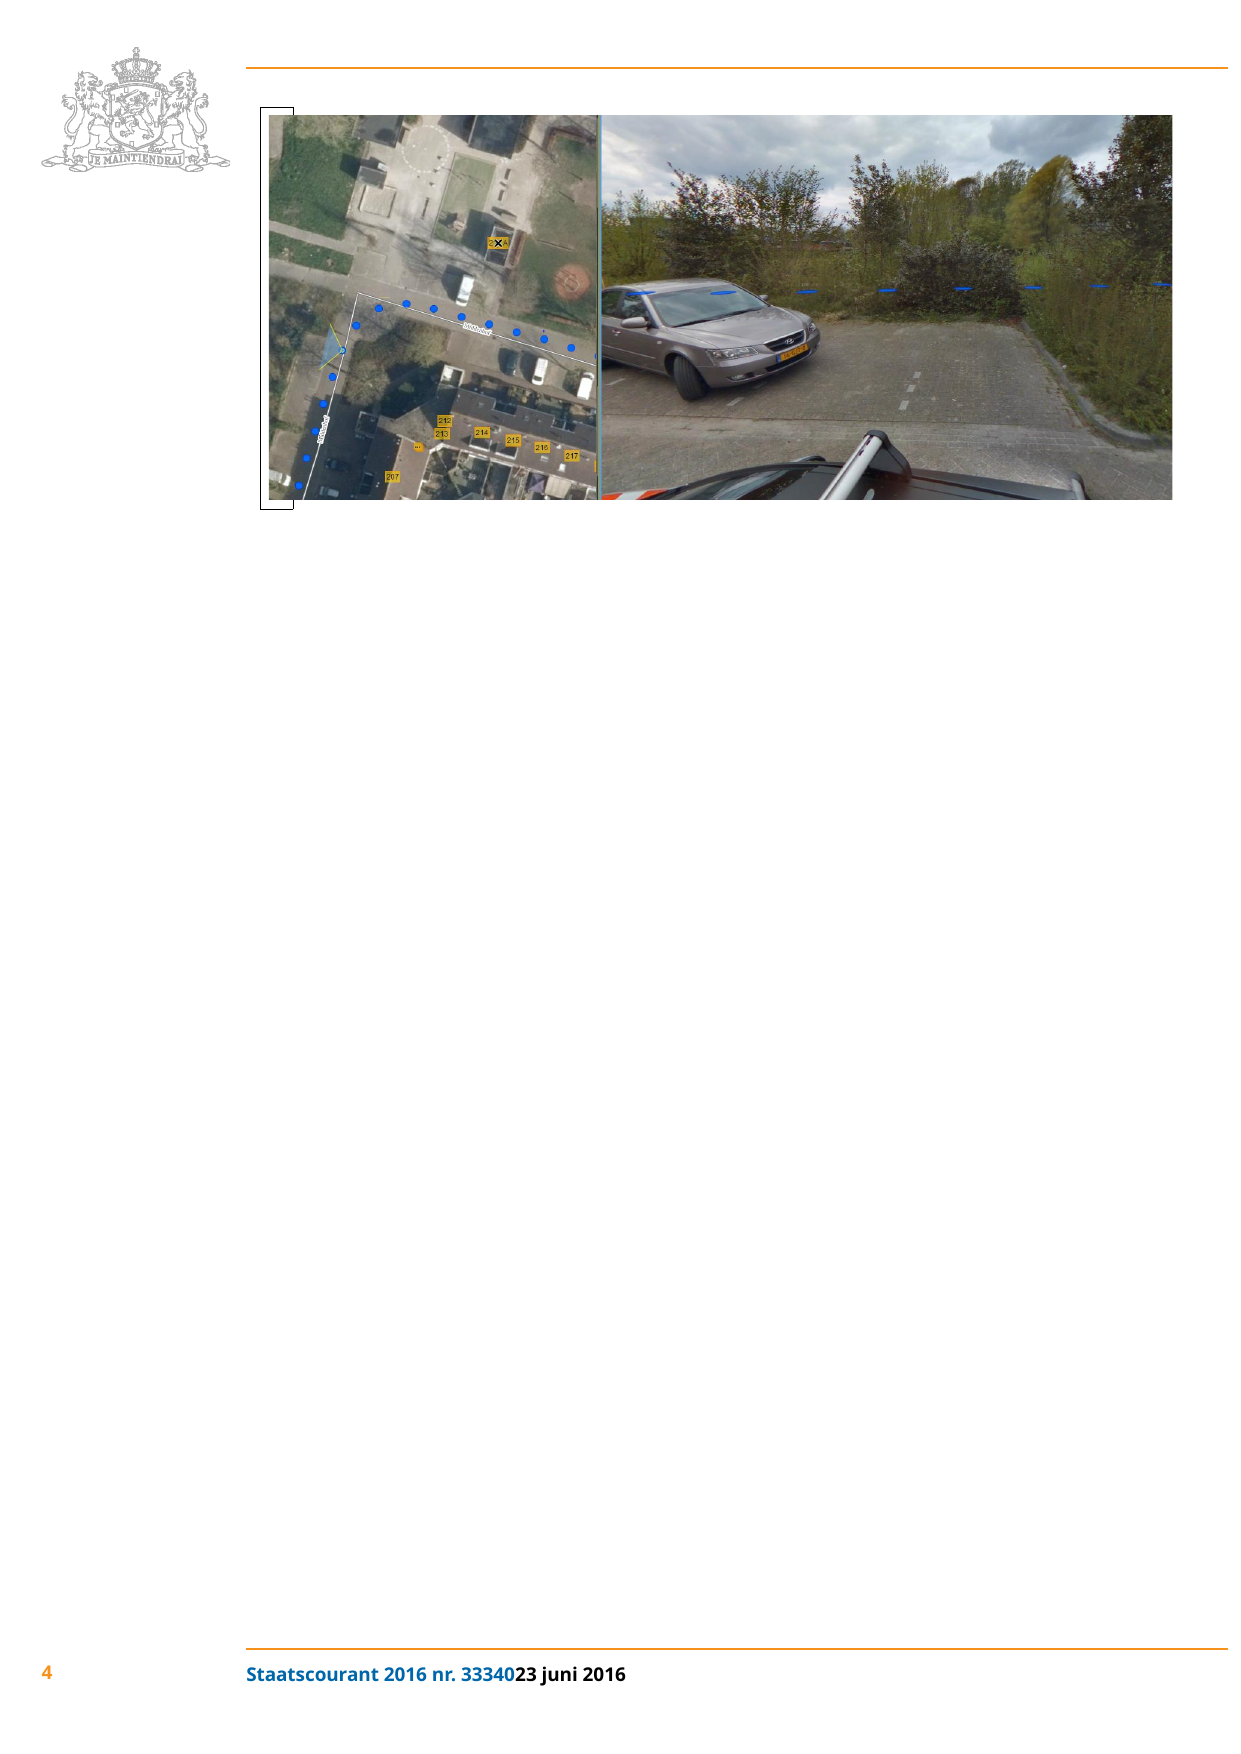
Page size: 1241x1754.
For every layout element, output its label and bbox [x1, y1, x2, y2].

picture [41, 47, 231, 172]
picture [268, 115, 1173, 500]
